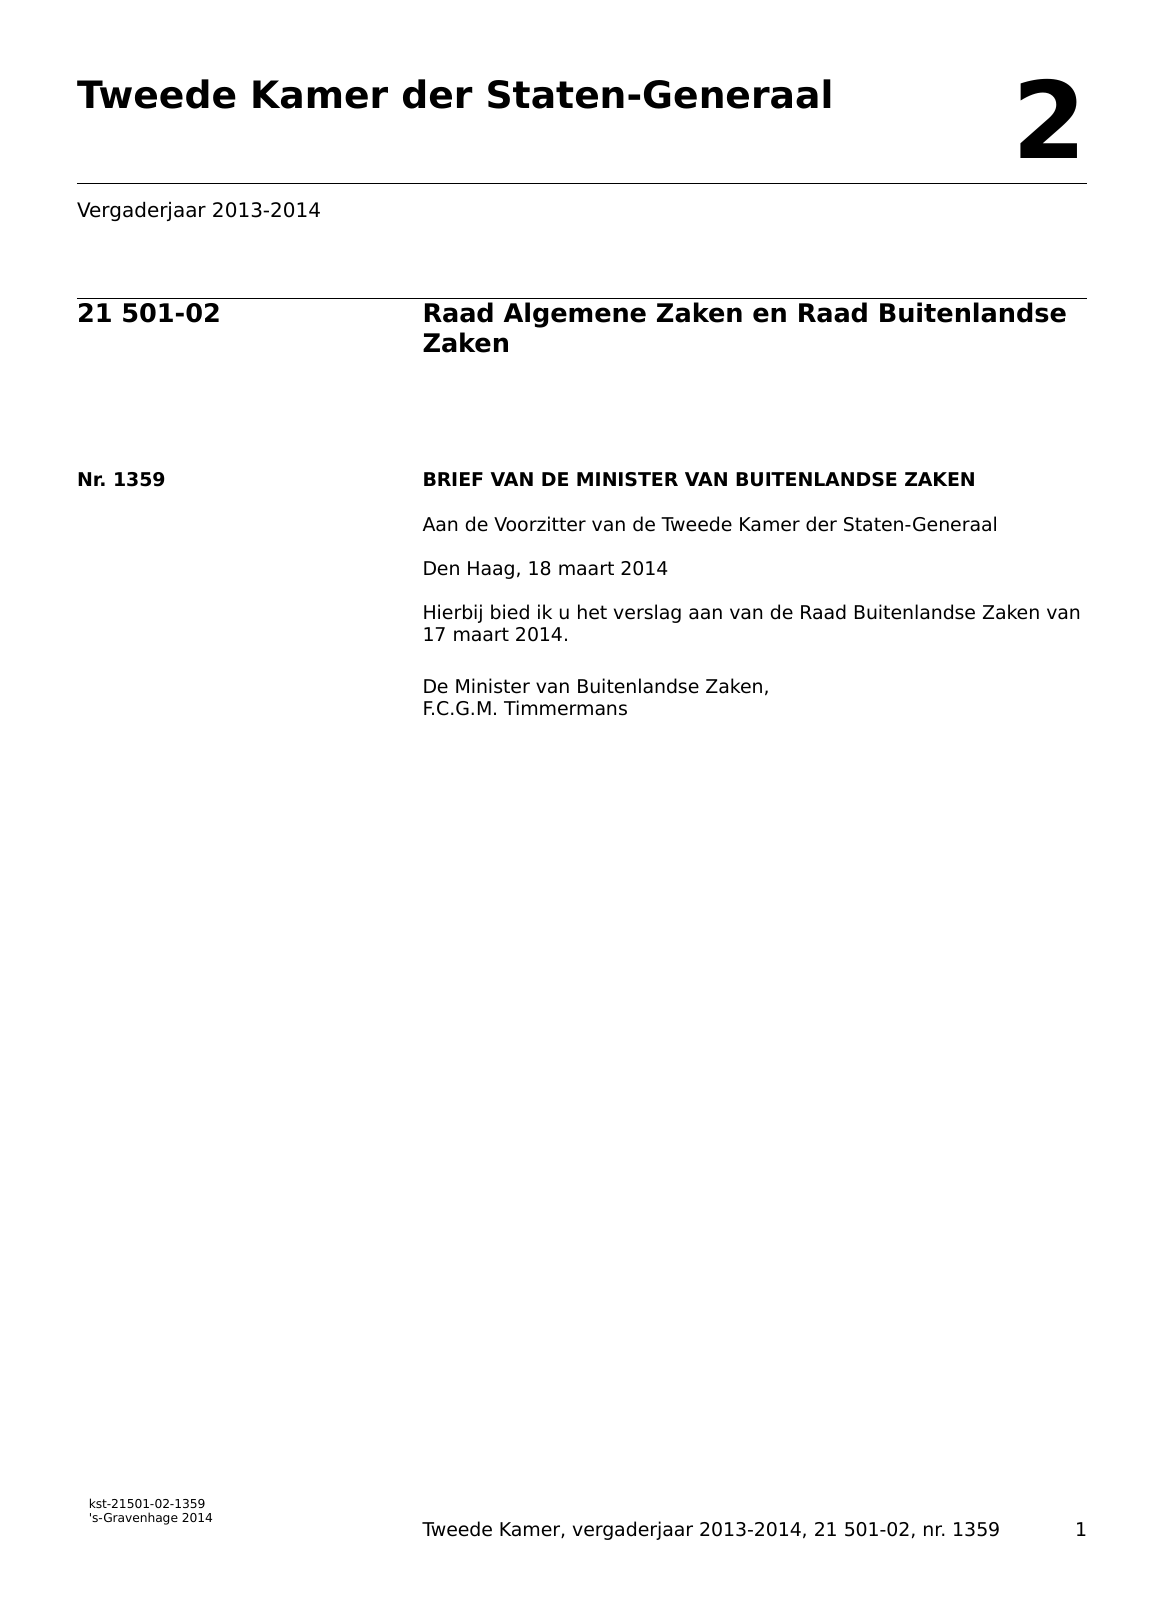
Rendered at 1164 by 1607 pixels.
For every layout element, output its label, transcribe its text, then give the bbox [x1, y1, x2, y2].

text De Minister van Buitenlandse Zaken, F.C.G.M. Timmermans [422, 676, 1087, 720]
subtitle Nr. 1359 BRIEF VAN DE MINISTER VAN BUITENLANDSE ZAKEN [77, 469, 1087, 491]
text 's-Gravenhage 2014 [88, 1511, 323, 1525]
text Hierbij bied ik u het verslag aan van de Raad Buitenlandse Zaken van 17 maart 2014. [422, 602, 1087, 646]
text Den Haag, 18 maart 2014 [422, 558, 1087, 580]
table_header Tweede Kamer der Staten-Generaal [77, 59, 886, 183]
subtitle 21 501-02 Raad Algemene Zaken en Raad Buitenlandse Zaken [77, 299, 1087, 358]
text kst-21501-02-1359 [88, 1497, 323, 1511]
table_header 2 [886, 59, 1087, 183]
text Aan de Voorzitter van de Tweede Kamer der Staten-Generaal [422, 513, 1087, 536]
table_cell Vergaderjaar 2013-2014 [77, 184, 1087, 298]
